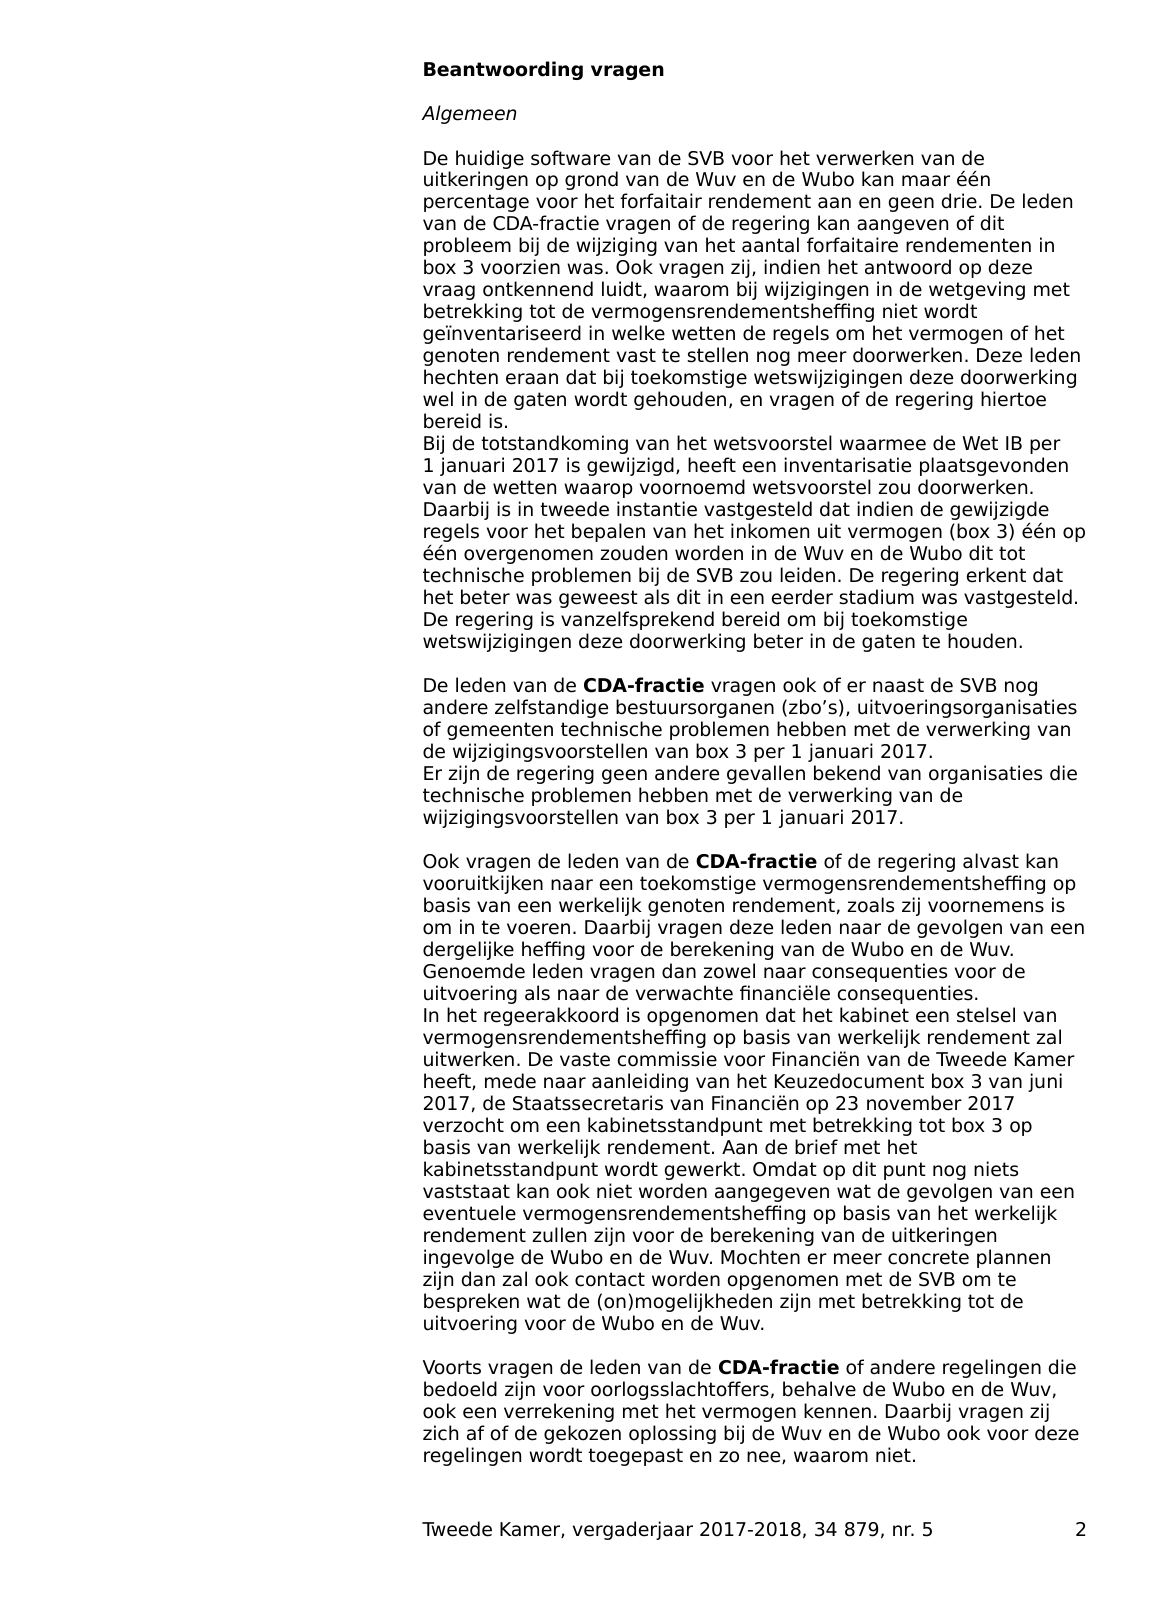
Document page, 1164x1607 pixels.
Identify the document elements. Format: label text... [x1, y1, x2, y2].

text Er zijn de regering geen andere gevallen bekend van organisaties die technische problemen hebben met de verwerking van de wijzigingsvoorstellen van box 3 per 1 januari 2017. [422, 763, 1087, 829]
subtitle Algemeen [422, 103, 1087, 125]
subtitle Beantwoording vragen [422, 59, 1087, 81]
text De huidige software van de SVB voor het verwerken van de uitkeringen op grond van de Wuv en de Wubo kan maar één percentage voor het forfaitair rendement aan en geen drie. De leden van de CDA-fractie vragen of de regering kan aangeven of dit probleem bij de wijziging van het aantal forfaitaire rendementen in box 3 voorzien was. Ook vragen zij, indien het antwoord op deze vraag ontkennend luidt, waarom bij wijzigingen in de wetgeving met betrekking tot de vermogensrendementsheffing niet wordt geïnventariseerd in welke wetten de regels om het vermogen of het genoten rendement vast te stellen nog meer doorwerken. Deze leden hechten eraan dat bij toekomstige wetswijzigingen deze doorwerking wel in de gaten wordt gehouden, en vragen of de regering hiertoe bereid is. [422, 147, 1087, 433]
text De leden van de CDA-fractie vragen ook of er naast de SVB nog andere zelfstandige bestuursorganen (zbo’s), uitvoeringsorganisaties of gemeenten technische problemen hebben met de verwerking van de wijzigingsvoorstellen van box 3 per 1 januari 2017. [422, 675, 1087, 763]
text Bij de totstandkoming van het wetsvoorstel waarmee de Wet IB per 1 januari 2017 is gewijzigd, heeft een inventarisatie plaatsgevonden van de wetten waarop voornoemd wetsvoorstel zou doorwerken. Daarbij is in tweede instantie vastgesteld dat indien de gewijzigde regels voor het bepalen van het inkomen uit vermogen (box 3) één op één overgenomen zouden worden in de Wuv en de Wubo dit tot technische problemen bij de SVB zou leiden. De regering erkent dat het beter was geweest als dit in een eerder stadium was vastgesteld. De regering is vanzelfsprekend bereid om bij toekomstige wetswijzigingen deze doorwerking beter in de gaten te houden. [422, 433, 1087, 653]
text Ook vragen de leden van de CDA-fractie of de regering alvast kan vooruitkijken naar een toekomstige vermogensrendementsheffing op basis van een werkelijk genoten rendement, zoals zij voornemens is om in te voeren. Daarbij vragen deze leden naar de gevolgen van een dergelijke heffing voor de berekening van de Wubo en de Wuv. Genoemde leden vragen dan zowel naar consequenties voor de uitvoering als naar de verwachte financiële consequenties. [422, 851, 1087, 1005]
text Voorts vragen de leden van de CDA-fractie of andere regelingen die bedoeld zijn voor oorlogsslachtoffers, behalve de Wubo en de Wuv, ook een verrekening met het vermogen kennen. Daarbij vragen zij zich af of de gekozen oplossing bij de Wuv en de Wubo ook voor deze regelingen wordt toegepast en zo nee, waarom niet. [422, 1357, 1087, 1467]
text In het regeerakkoord is opgenomen dat het kabinet een stelsel van vermogensrendementsheffing op basis van werkelijk rendement zal uitwerken. De vaste commissie voor Financiën van de Tweede Kamer heeft, mede naar aanleiding van het Keuzedocument box 3 van juni 2017, de Staatssecretaris van Financiën op 23 november 2017 verzocht om een kabinetsstandpunt met betrekking tot box 3 op basis van werkelijk rendement. Aan de brief met het kabinetsstandpunt wordt gewerkt. Omdat op dit punt nog niets vaststaat kan ook niet worden aangegeven wat de gevolgen van een eventuele vermogensrendementsheffing op basis van het werkelijk rendement zullen zijn voor de berekening van de uitkeringen ingevolge de Wubo en de Wuv. Mochten er meer concrete plannen zijn dan zal ook contact worden opgenomen met de SVB om te bespreken wat de (on)mogelijkheden zijn met betrekking tot de uitvoering voor de Wubo en de Wuv. [422, 1005, 1087, 1335]
